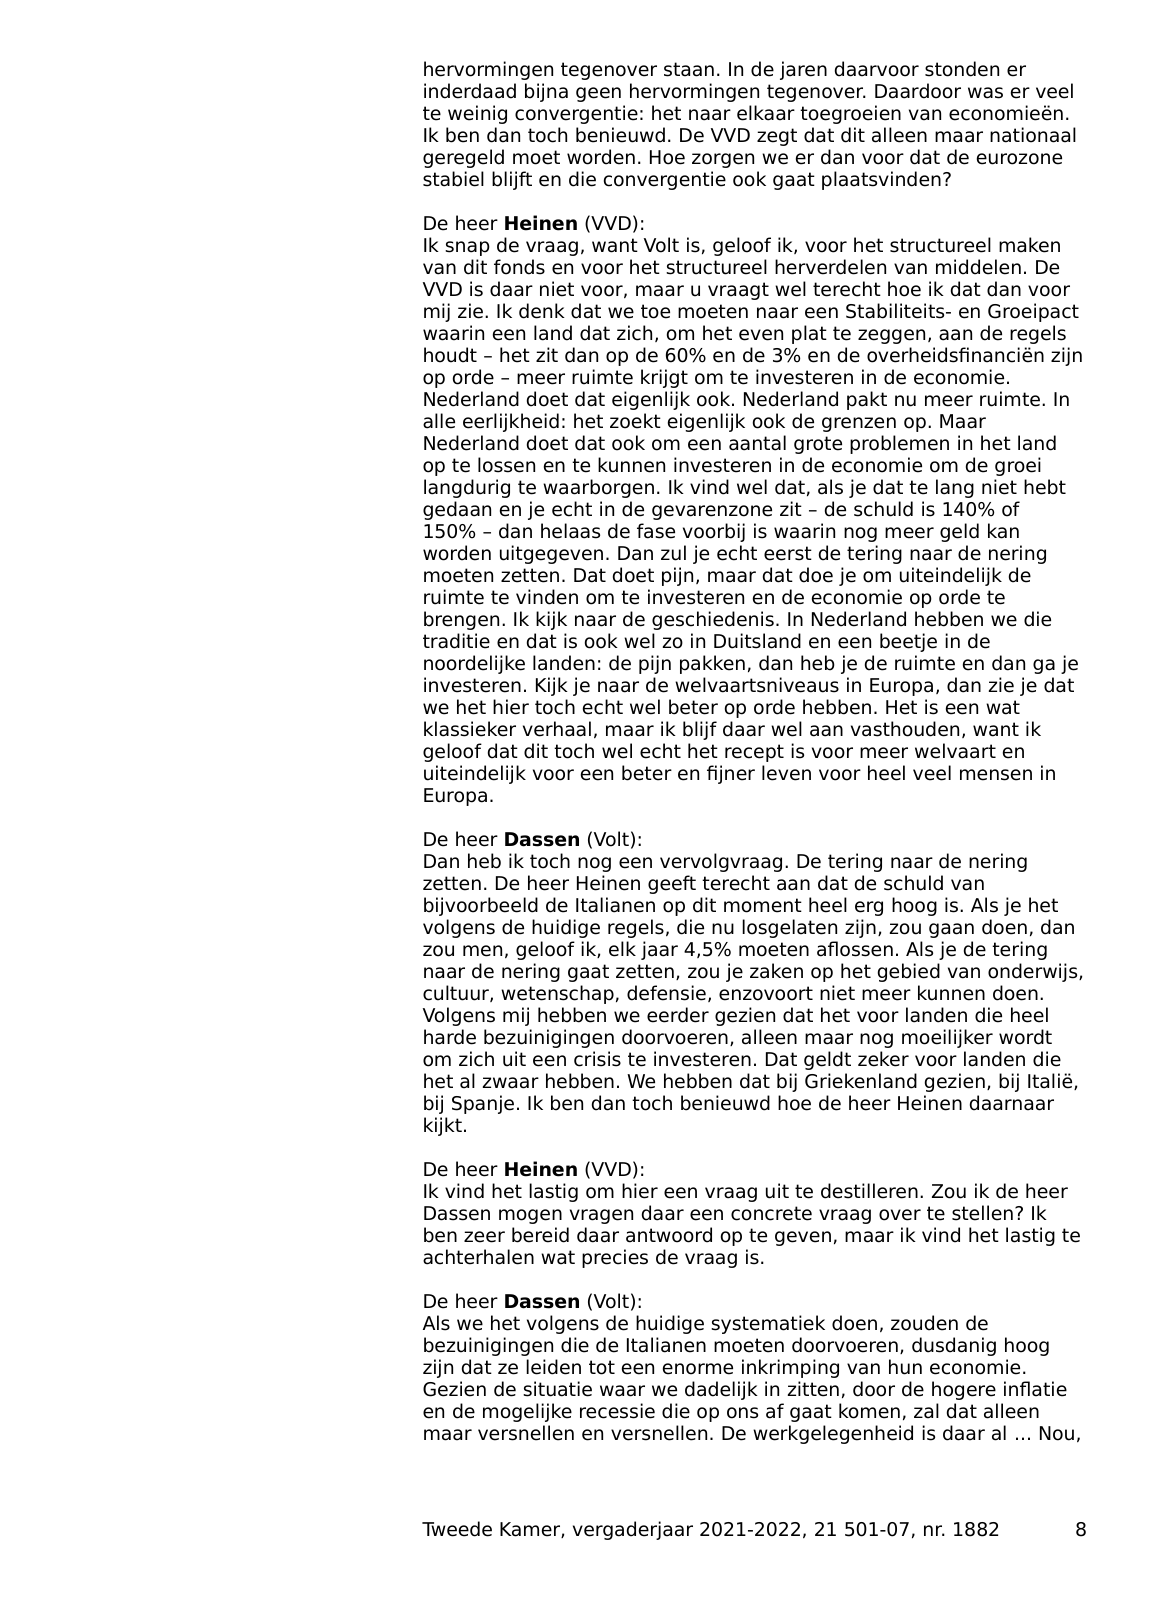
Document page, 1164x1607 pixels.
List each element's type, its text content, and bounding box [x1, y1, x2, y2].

text De heer Heinen (VVD): [422, 213, 1087, 235]
text De heer Dassen (Volt): [422, 829, 1087, 851]
text De heer Heinen (VVD): [422, 1159, 1087, 1181]
text Dan heb ik toch nog een vervolgvraag. De tering naar de nering zetten. De heer Heinen geeft terecht aan dat de schuld van bijvoorbeeld de Italianen op dit moment heel erg hoog is. Als je het volgens de huidige regels, die nu losgelaten zijn, zou gaan doen, dan zou men, geloof ik, elk jaar 4,5% moeten aflossen. Als je de tering naar de nering gaat zetten, zou je zaken op het gebied van onderwijs, cultuur, wetenschap, defensie, enzovoort niet meer kunnen doen. Volgens mij hebben we eerder gezien dat het voor landen die heel harde bezuinigingen doorvoeren, alleen maar nog moeilijker wordt om zich uit een crisis te investeren. Dat geldt zeker voor landen die het al zwaar hebben. We hebben dat bij Griekenland gezien, bij Italië, bij Spanje. Ik ben dan toch benieuwd hoe de heer Heinen daarnaar kijkt. [422, 851, 1087, 1136]
text hervormingen tegenover staan. In de jaren daarvoor stonden er inderdaad bijna geen hervormingen tegenover. Daardoor was er veel te weinig convergentie: het naar elkaar toegroeien van economieën. Ik ben dan toch benieuwd. De VVD zegt dat dit alleen maar nationaal geregeld moet worden. Hoe zorgen we er dan voor dat de eurozone stabiel blijft en die convergentie ook gaat plaatsvinden? [422, 59, 1087, 191]
text Ik vind het lastig om hier een vraag uit te destilleren. Zou ik de heer Dassen mogen vragen daar een concrete vraag over te stellen? Ik ben zeer bereid daar antwoord op te geven, maar ik vind het lastig te achterhalen wat precies de vraag is. [422, 1181, 1087, 1268]
text De heer Dassen (Volt): [422, 1291, 1087, 1313]
text Als we het volgens de huidige systematiek doen, zouden de bezuinigingen die de Italianen moeten doorvoeren, dusdanig hoog zijn dat ze leiden tot een enorme inkrimping van hun economie. Gezien de situatie waar we dadelijk in zitten, door de hogere inflatie en de mogelijke recessie die op ons af gaat komen, zal dat alleen maar versnellen en versnellen. De werkgelegenheid is daar al ... Nou, [422, 1313, 1087, 1444]
text Ik snap de vraag, want Volt is, geloof ik, voor het structureel maken van dit fonds en voor het structureel herverdelen van middelen. De VVD is daar niet voor, maar u vraagt wel terecht hoe ik dat dan voor mij zie. Ik denk dat we toe moeten naar een Stabiliteits- en Groeipact waarin een land dat zich, om het even plat te zeggen, aan de regels houdt – het zit dan op de 60% en de 3% en de overheidsfinanciën zijn op orde – meer ruimte krijgt om te investeren in de economie. Nederland doet dat eigenlijk ook. Nederland pakt nu meer ruimte. In alle eerlijkheid: het zoekt eigenlijk ook de grenzen op. Maar Nederland doet dat ook om een aantal grote problemen in het land op te lossen en te kunnen investeren in de economie om de groei langdurig te waarborgen. Ik vind wel dat, als je dat te lang niet hebt gedaan en je echt in de gevarenzone zit – de schuld is 140% of 150% – dan helaas de fase voorbij is waarin nog meer geld kan worden uitgegeven. Dan zul je echt eerst de tering naar de nering moeten zetten. Dat doet pijn, maar dat doe je om uiteindelijk de ruimte te vinden om te investeren en de economie op orde te brengen. Ik kijk naar de geschiedenis. In Nederland hebben we die traditie en dat is ook wel zo in Duitsland en een beetje in de noordelijke landen: de pijn pakken, dan heb je de ruimte en dan ga je investeren. Kijk je naar de welvaartsniveaus in Europa, dan zie je dat we het hier toch echt wel beter op orde hebben. Het is een wat klassieker verhaal, maar ik blijf daar wel aan vasthouden, want ik geloof dat dit toch wel echt het recept is voor meer welvaart en uiteindelijk voor een beter en fijner leven voor heel veel mensen in Europa. [422, 235, 1087, 807]
